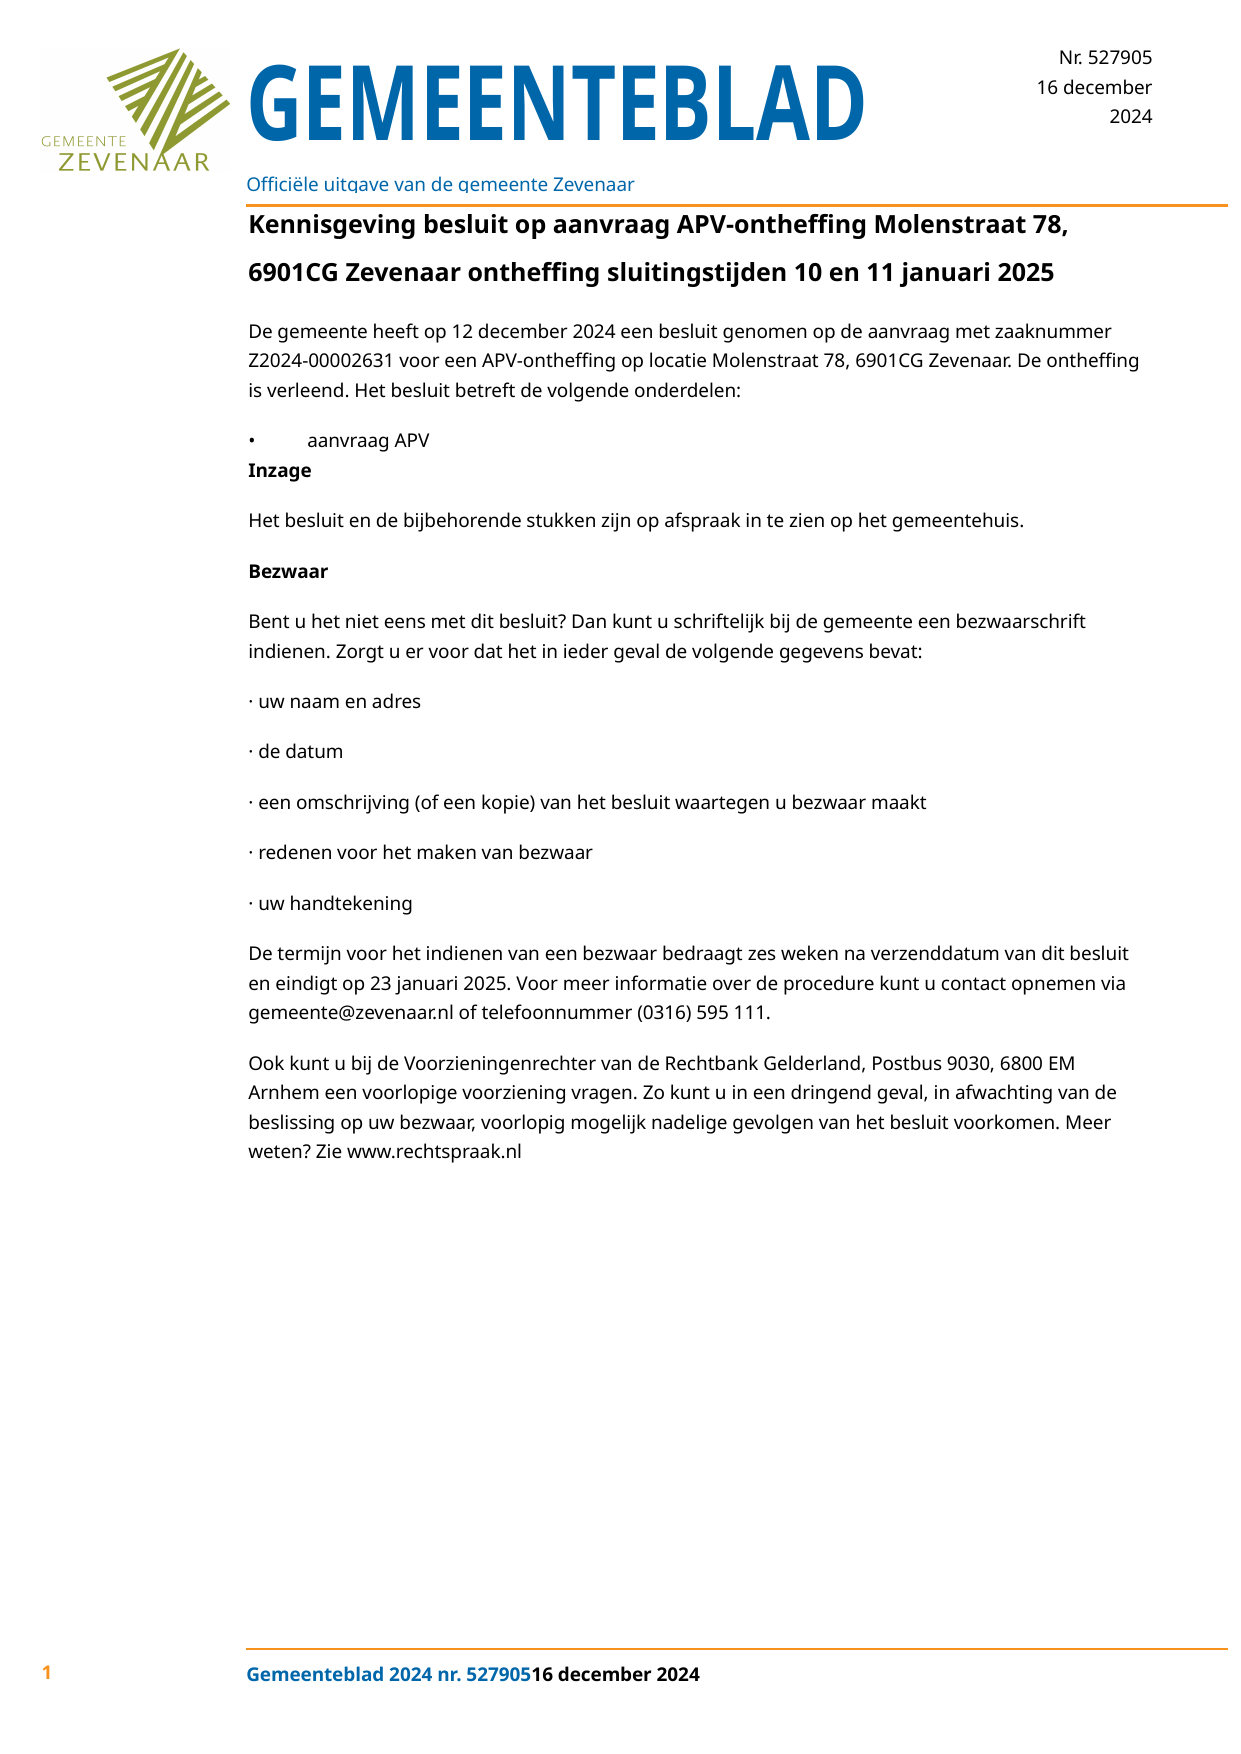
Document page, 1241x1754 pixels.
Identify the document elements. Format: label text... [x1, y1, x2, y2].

text · uw naam en adres [248, 688, 1152, 714]
text De gemeente heeft op 12 december 2024 een besluit genomen op de aanvraag met zaaknummer Z2024-00002631 voor een APV-ontheffing op locatie Molenstraat 78, 6901CG Zevenaar. De ontheffing is verleend. Het besluit betreft de volgende onderdelen: [248, 318, 1152, 403]
text · een omschrijving (of een kopie) van het besluit waartegen u bezwaar maakt [248, 789, 1152, 815]
text Het besluit en de bijbehorende stukken zijn op afspraak in te zien op het gemeentehuis. [248, 507, 1152, 533]
picture [41, 47, 231, 172]
text De termijn voor het indienen van een bezwaar bedraagt zes weken na verzenddatum van dit besluit en eindigt op 23 januari 2025. Voor meer informatie over de procedure kunt u contact opnemen via gemeente@zevenaar.nl of telefoonnummer (0316) 595 111. [248, 940, 1152, 1025]
text · de datum [248, 739, 1152, 764]
text Kennisgeving besluit op aanvraag APV-ontheffing Molenstraat 78, 6901CG Zevenaar ontheffing sluitingstijden 10 en 11 januari 2025 [248, 207, 1152, 288]
text Ook kunt u bij de Voorzieningenrechter van de Rechtbank Gelderland, Postbus 9030, 6800 EM Arnhem een voorlopige voorziening vragen. Zo kunt u in een dringend geval, in afwachting van de beslissing op uw bezwaar, voorlopig mogelijk nadelige gevolgen van het besluit voorkomen. Meer weten? Zie www.rechtspraak.nl [248, 1050, 1152, 1164]
list aanvraag APV [248, 427, 1152, 453]
text Bezwaar [248, 558, 1152, 584]
text Bent u het niet eens met dit besluit? Dan kunt u schriftelijk bij de gemeente een bezwaarschrift indienen. Zorgt u er voor dat het in ieder geval de volgende gegevens bevat: [248, 608, 1152, 664]
text · uw handtekening [248, 890, 1152, 916]
text Inzage [248, 457, 1152, 483]
text · redenen voor het maken van bezwaar [248, 839, 1152, 865]
